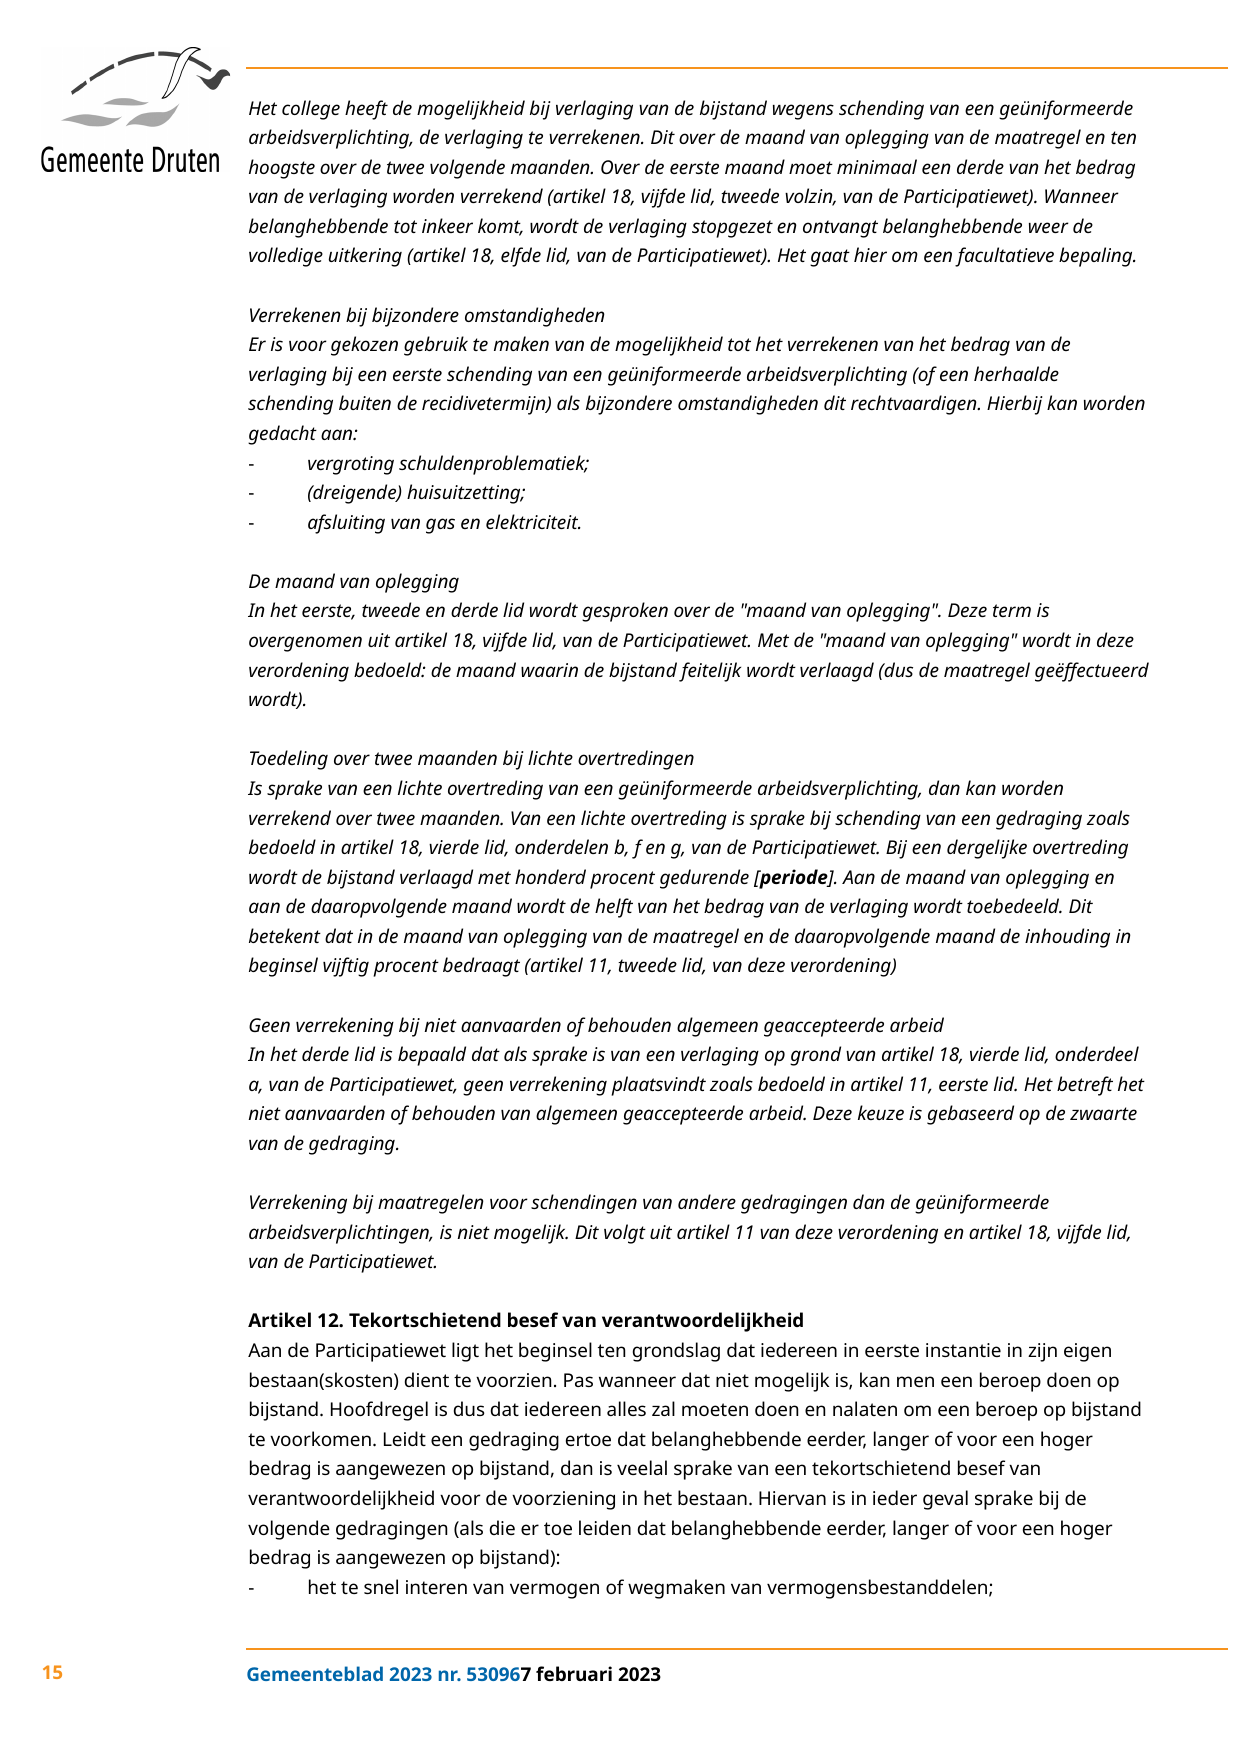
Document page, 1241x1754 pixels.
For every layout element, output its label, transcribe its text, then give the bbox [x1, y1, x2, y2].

text In het derde lid is bepaald dat als sprake is van een verlaging op grond van artikel 18, vierde lid, onderdeel a, van de Participatiewet, geen verrekening plaatsvindt zoals bedoeld in artikel 11, eerste lid. Het betreft het niet aanvaarden of behouden van algemeen geaccepteerde arbeid. Deze keuze is gebaseerd op de zwaarte van de gedraging. [248, 1041, 1152, 1156]
picture [41, 47, 231, 172]
list vergroting schuldenproblematiek; [248, 450, 1152, 476]
text Er is voor gekozen gebruik te maken van de mogelijkheid tot het verrekenen van het bedrag van de verlaging bij een eerste schending van een geüniformeerde arbeidsverplichting (of een herhaalde schending buiten de recidivetermijn) als bijzondere omstandigheden dit rechtvaardigen. Hierbij kan worden gedacht aan: [248, 331, 1152, 446]
text Verrekenen bij bijzondere omstandigheden [248, 302, 1152, 328]
text Toedeling over twee maanden bij lichte overtredingen [248, 746, 1152, 771]
text Aan de Participatiewet ligt het beginsel ten grondslag dat iedereen in eerste instantie in zijn eigen bestaan(skosten) dient te voorzien. Pas wanneer dat niet mogelijk is, kan men een beroep doen op bijstand. Hoofdregel is dus dat iedereen alles zal moeten doen en nalaten om een beroep op bijstand te voorkomen. Leidt een gedraging ertoe dat belanghebbende eerder, langer of voor een hoger bedrag is aangewezen op bijstand, dan is veelal sprake van een tekortschietend besef van verantwoordelijkheid voor de voorziening in het bestaan. Hiervan is in ieder geval sprake bij de volgende gedragingen (als die er toe leiden dat belanghebbende eerder, langer of voor een hoger bedrag is aangewezen op bijstand): [248, 1337, 1152, 1570]
text De maand van oplegging [248, 568, 1152, 594]
list het te snel interen van vermogen of wegmaken van vermogensbestanddelen; [248, 1574, 1152, 1600]
text Het college heeft de mogelijkheid bij verlaging van de bijstand wegens schending van een geüniformeerde arbeidsverplichting, de verlaging te verrekenen. Dit over de maand van oplegging van de maatregel en ten hoogste over de twee volgende maanden. Over de eerste maand moet minimaal een derde van het bedrag van de verlaging worden verrekend (artikel 18, vijfde lid, tweede volzin, van de Participatiewet). Wanneer belanghebbende tot inkeer komt, wordt de verlaging stopgezet en ontvangt belanghebbende weer de volledige uitkering (artikel 18, elfde lid, van de Participatiewet). Het gaat hier om een facultatieve bepaling. [248, 95, 1152, 268]
text In het eerste, tweede en derde lid wordt gesproken over de "maand van oplegging". Deze term is overgenomen uit artikel 18, vijfde lid, van de Participatiewet. Met de "maand van oplegging" wordt in deze verordening bedoeld: de maand waarin de bijstand feitelijk wordt verlaagd (dus de maatregel geëffectueerd wordt). [248, 598, 1152, 712]
text Is sprake van een lichte overtreding van een geüniformeerde arbeidsverplichting, dan kan worden verrekend over twee maanden. Van een lichte overtreding is sprake bij schending van een gedraging zoals bedoeld in artikel 18, vierde lid, onderdelen b, f en g, van de Participatiewet. Bij een dergelijke overtreding wordt de bijstand verlaagd met honderd procent gedurende [periode]. Aan de maand van oplegging en aan de daaropvolgende maand wordt de helft van het bedrag van de verlaging wordt toebedeeld. Dit betekent dat in de maand van oplegging van de maatregel en de daaropvolgende maand de inhouding in beginsel vijftig procent bedraagt (artikel 11, tweede lid, van deze verordening) [248, 775, 1152, 978]
list (dreigende) huisuitzetting; [248, 479, 1152, 505]
list afsluiting van gas en elektriciteit. [248, 509, 1152, 535]
text Verrekening bij maatregelen voor schendingen van andere gedragingen dan de geüniformeerde arbeidsverplichtingen, is niet mogelijk. Dit volgt uit artikel 11 van deze verordening en artikel 18, vijfde lid, van de Participatiewet. [248, 1189, 1152, 1274]
text Geen verrekening bij niet aanvaarden of behouden algemeen geaccepteerde arbeid [248, 1012, 1152, 1038]
text Artikel 12. Tekortschietend besef van verantwoordelijkheid [248, 1308, 1152, 1333]
